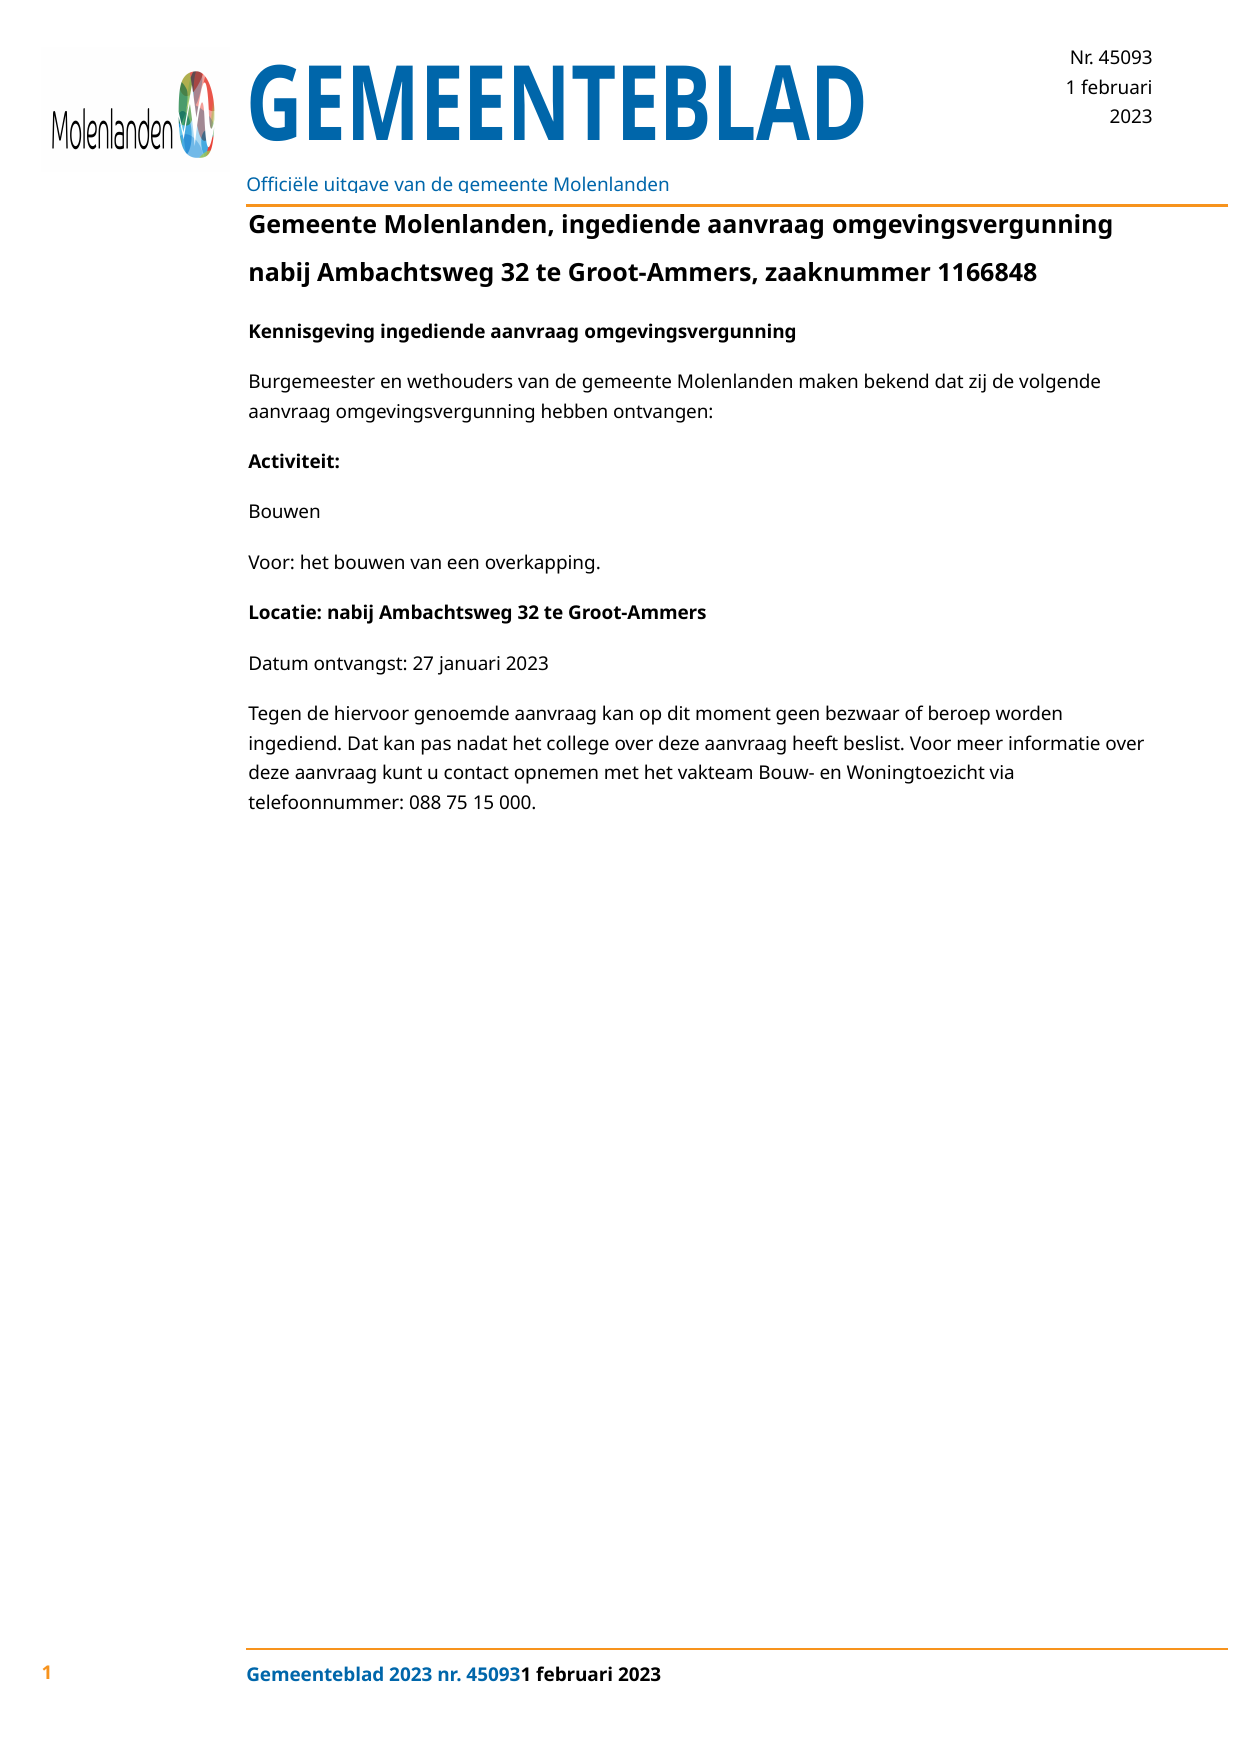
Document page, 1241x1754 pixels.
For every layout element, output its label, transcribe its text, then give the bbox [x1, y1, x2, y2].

text Activiteit: [248, 448, 1152, 474]
picture [41, 47, 231, 172]
text Kennisgeving ingediende aanvraag omgevingsvergunning [248, 318, 1152, 344]
text Bouwen [248, 499, 1152, 524]
text Datum ontvangst: 27 januari 2023 [248, 650, 1152, 676]
text Tegen de hiervoor genoemde aanvraag kan op dit moment geen bezwaar of beroep worden ingediend. Dat kan pas nadat het college over deze aanvraag heeft beslist. Voor meer informatie over deze aanvraag kunt u contact opnemen met het vakteam Bouw- en Woningtoezicht via telefoonnummer: 088 75 15 000. [248, 700, 1152, 815]
text Burgemeester en wethouders van de gemeente Molenlanden maken bekend dat zij de volgende aanvraag omgevingsvergunning hebben ontvangen: [248, 368, 1152, 424]
text Voor: het bouwen van een overkapping. [248, 549, 1152, 575]
text Gemeente Molenlanden, ingediende aanvraag omgevingsvergunning nabij Ambachtsweg 32 te Groot-Ammers, zaaknummer 1166848 [248, 207, 1152, 288]
text Locatie: nabij Ambachtsweg 32 te Groot-Ammers [248, 599, 1152, 625]
